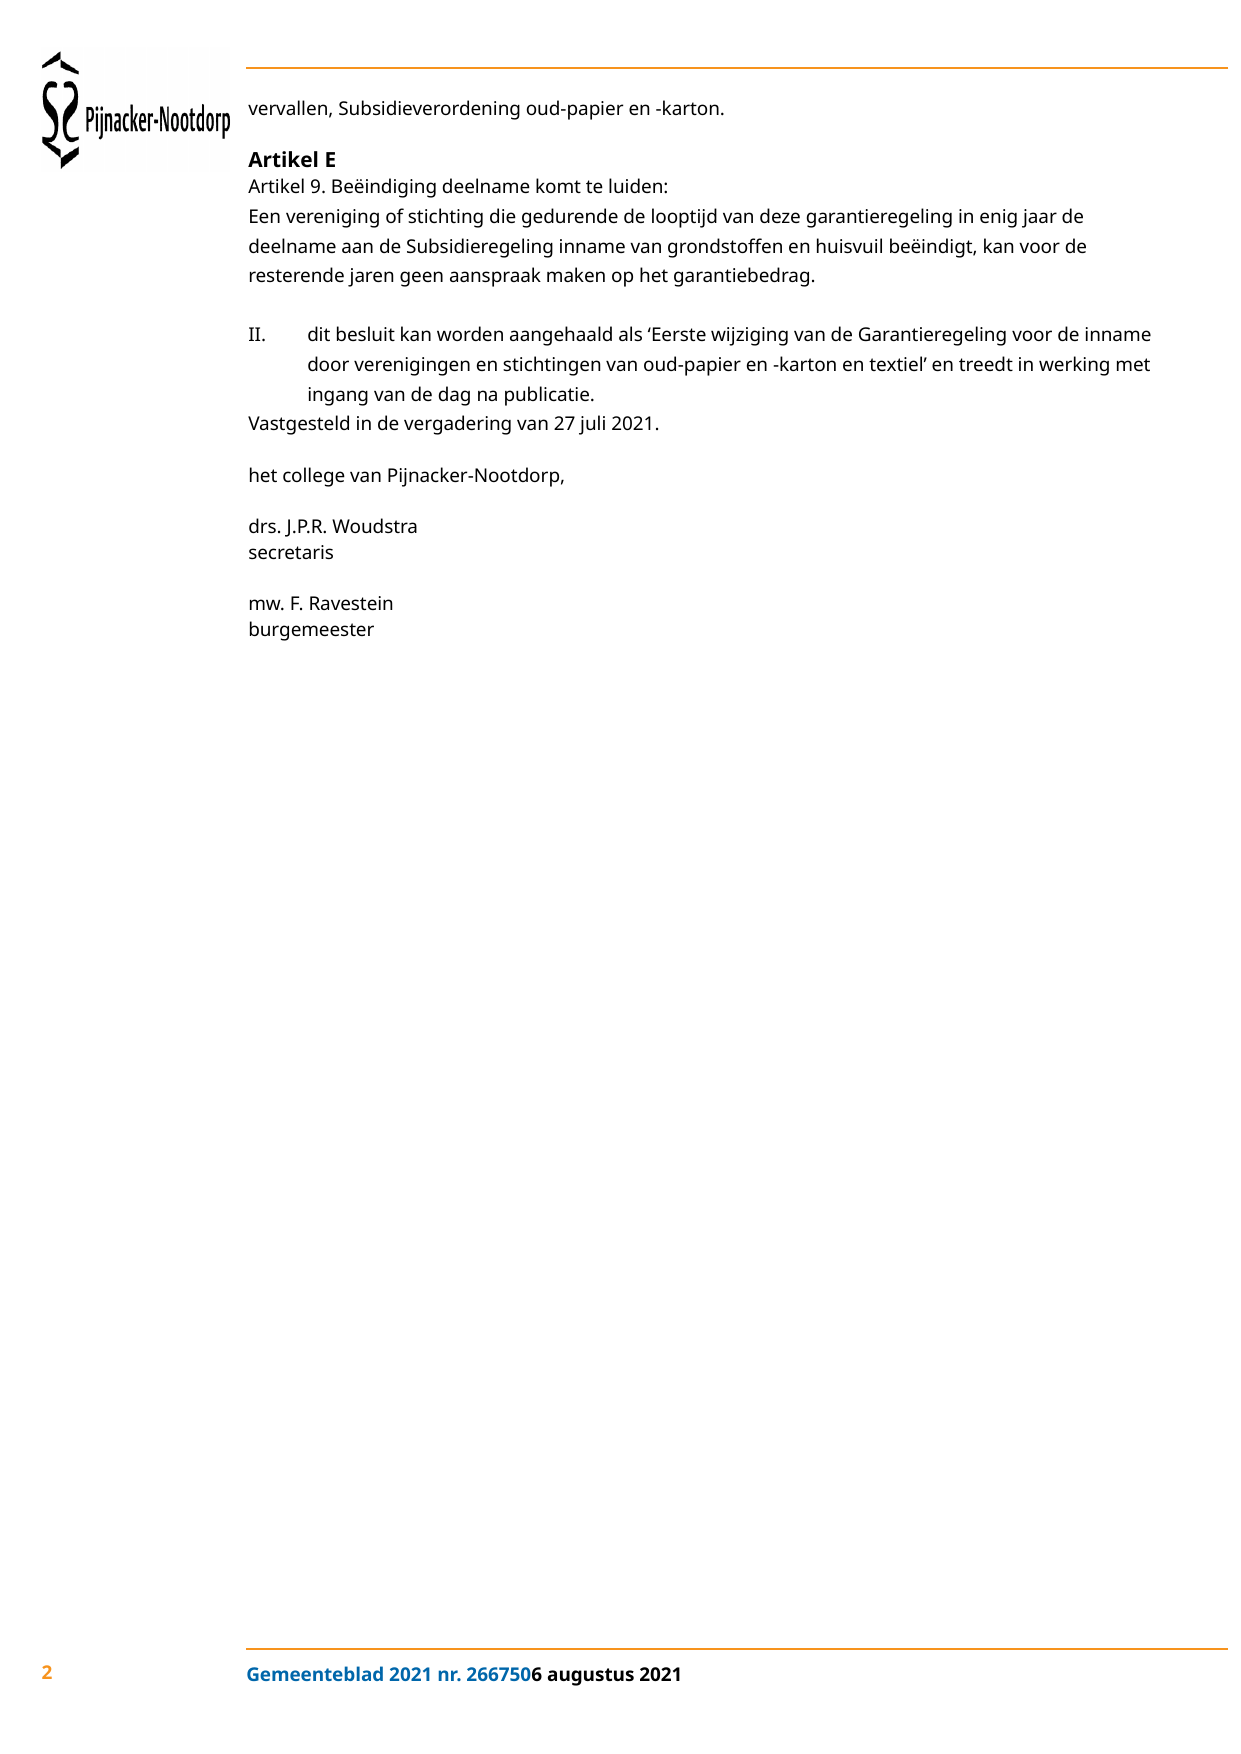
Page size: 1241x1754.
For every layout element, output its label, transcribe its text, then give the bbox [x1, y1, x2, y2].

text drs. J.P.R. Woudstra [248, 513, 1152, 539]
text Vastgesteld in de vergadering van 27 juli 2021. [248, 410, 1152, 436]
text Artikel 9. Beëindiging deelname komt te luiden: [248, 174, 1152, 199]
text vervallen, Subsidieverordening oud-papier en -karton. [248, 95, 1152, 121]
text mw. F. Ravestein [248, 590, 1152, 616]
text secretaris [248, 539, 1152, 565]
list dit besluit kan worden aangehaald als ‘Eerste wijziging van de Garantieregeling voor de inname door verenigingen en stichtingen van oud-papier en -karton en textiel’ en treedt in werking met ingang van de dag na publicatie. [248, 322, 1152, 406]
picture [41, 47, 231, 172]
text het college van Pijnacker-Nootdorp, [248, 462, 1152, 487]
text Een vereniging of stichting die gedurende de looptijd van deze garantieregeling in enig jaar de deelname aan de Subsidieregeling inname van grondstoffen en huisvuil beëindigt, kan voor de resterende jaren geen aanspraak maken op het garantiebedrag. [248, 203, 1152, 288]
text burgemeester [248, 616, 1152, 642]
text Artikel E [248, 145, 1152, 174]
